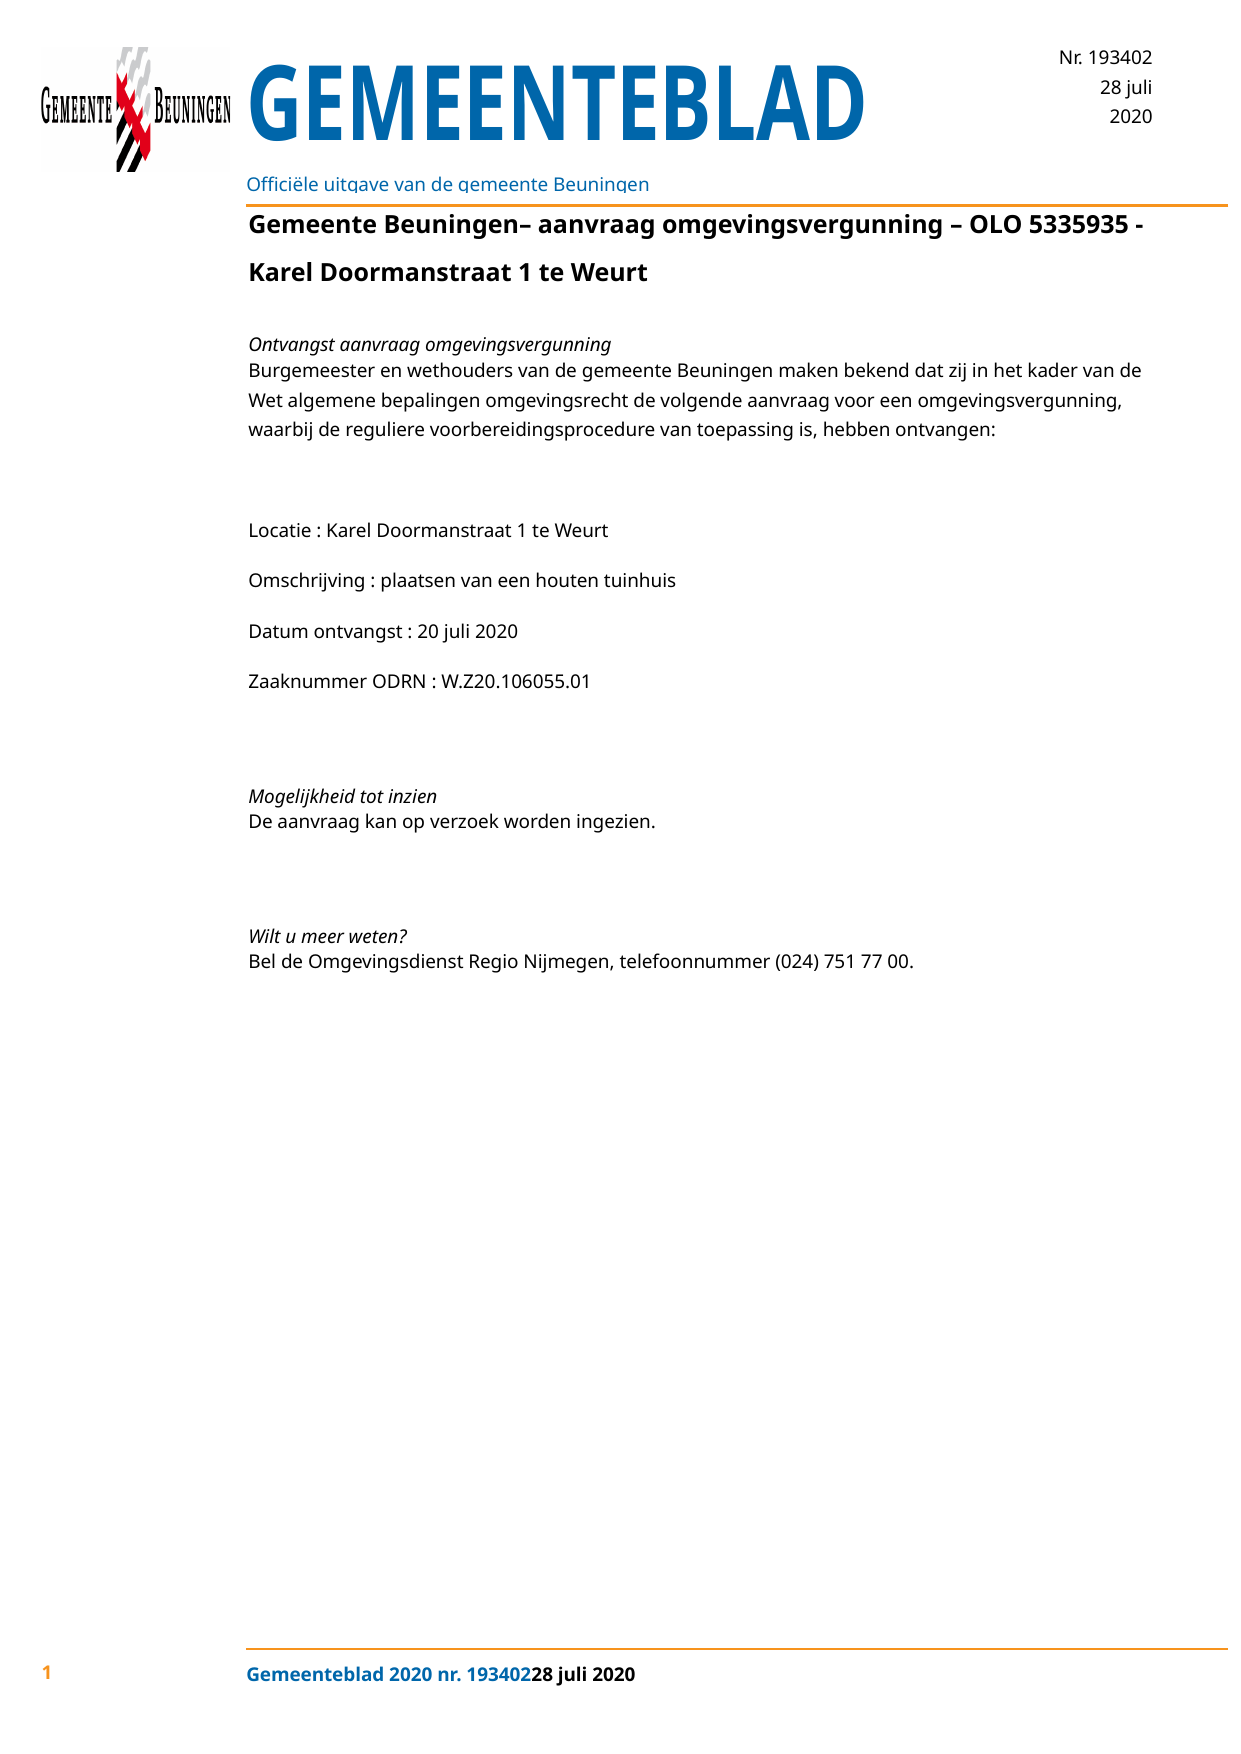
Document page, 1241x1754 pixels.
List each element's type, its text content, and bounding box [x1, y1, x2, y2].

text De aanvraag kan op verzoek worden ingezien. [248, 808, 1152, 834]
text Datum ontvangst : 20 juli 2020 [248, 618, 1152, 644]
text Burgemeester en wethouders van de gemeente Beuningen maken bekend dat zij in het kader van de Wet algemene bepalingen omgevingsrecht de volgende aanvraag voor een omgevingsvergunning, waarbij de reguliere voorbereidingsprocedure van toepassing is, hebben ontvangen: [248, 357, 1152, 442]
text Zaaknummer ODRN : W.Z20.106055.01 [248, 668, 1152, 694]
text Bel de Omgevingsdienst Regio Nijmegen, telefoonnummer (024) 751 77 00. [248, 949, 1152, 974]
text Wilt u meer weten? [248, 923, 1152, 949]
text Locatie : Karel Doormanstraat 1 te Weurt [248, 517, 1152, 543]
text Ontvangst aanvraag omgevingsvergunning [248, 331, 1152, 357]
text Omschrijving : plaatsen van een houten tuinhuis [248, 568, 1152, 593]
picture [41, 47, 231, 172]
text Gemeente Beuningen– aanvraag omgevingsvergunning – OLO 5335935 - Karel Doormanstraat 1 te Weurt [248, 207, 1152, 288]
text Mogelijkheid tot inzien [248, 783, 1152, 808]
